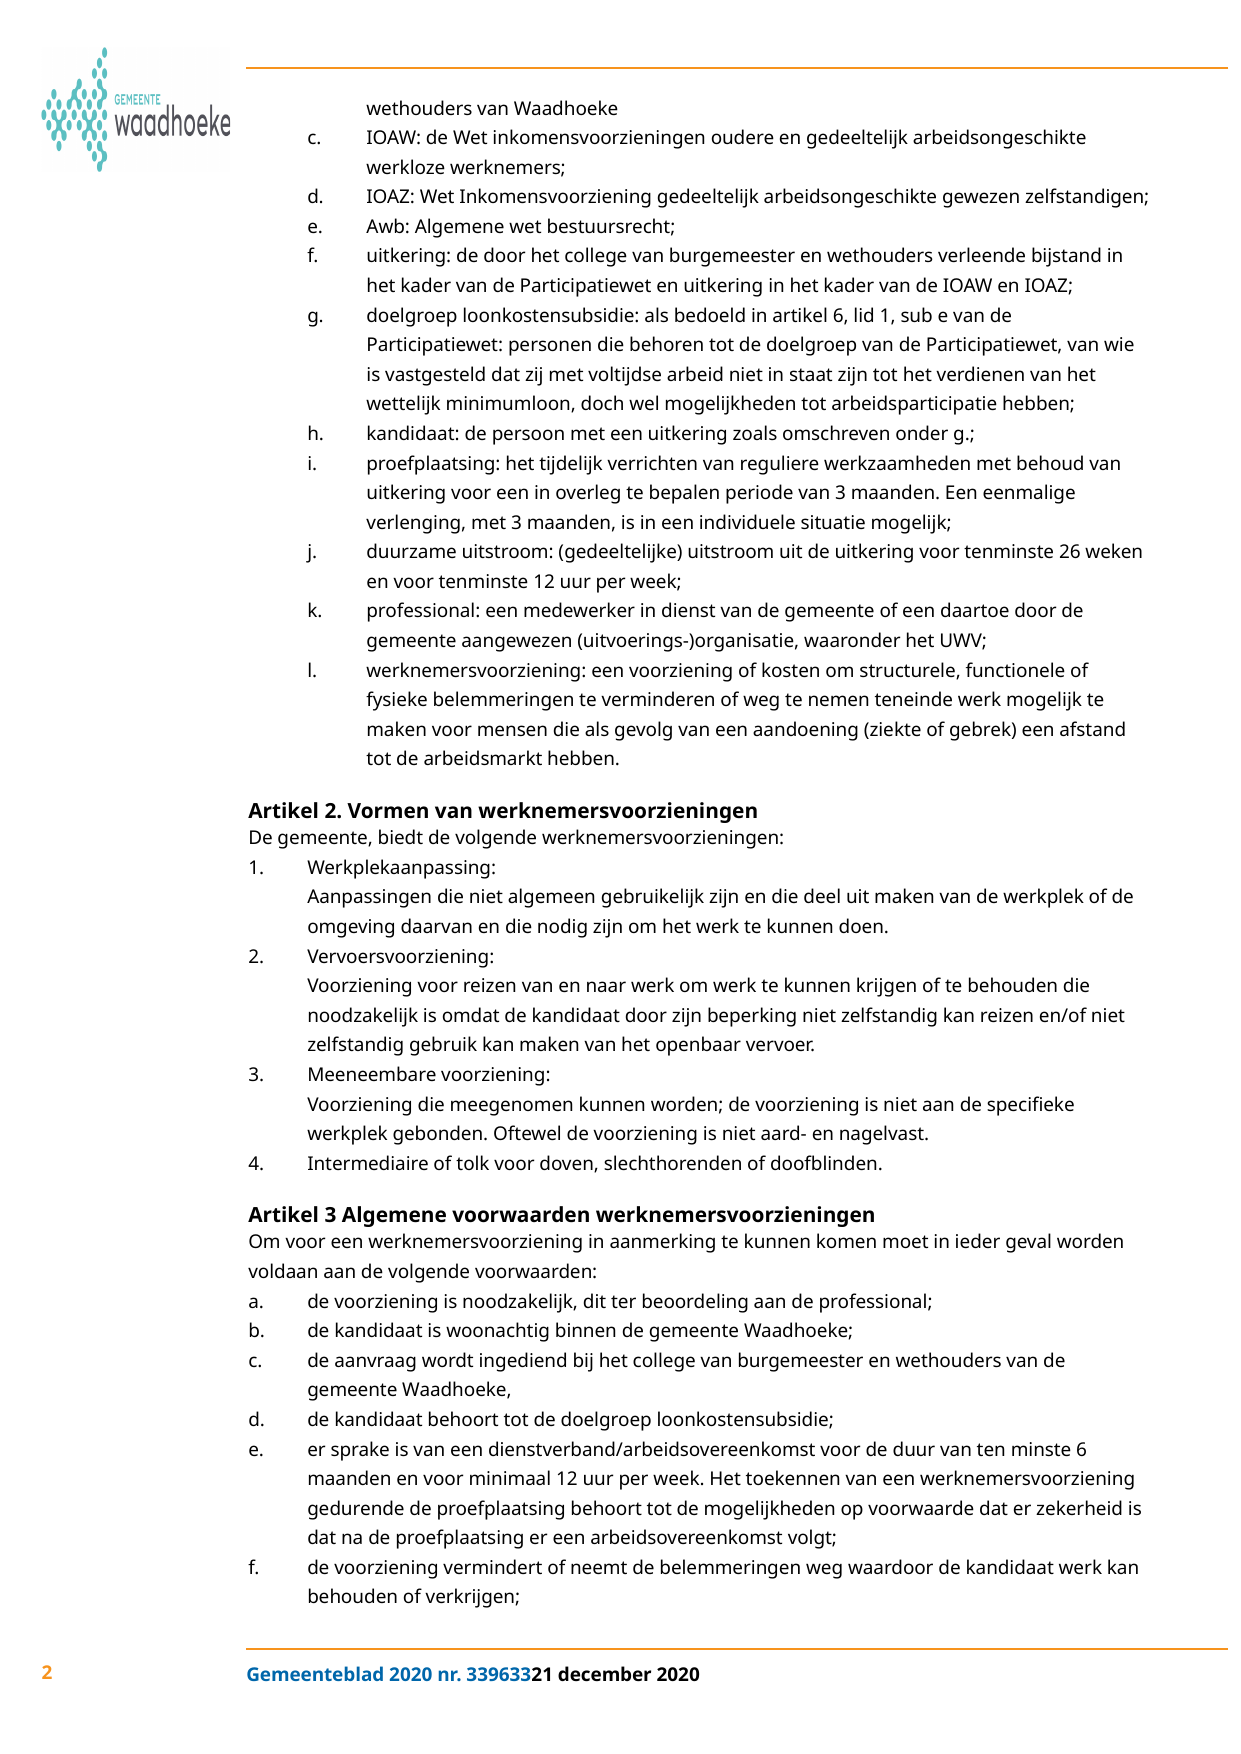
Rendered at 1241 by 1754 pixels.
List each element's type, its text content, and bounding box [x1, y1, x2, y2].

text Om voor een werknemersvoorziening in aanmerking te kunnen komen moet in ieder geval worden voldaan aan de volgende voorwaarden: [248, 1229, 1152, 1284]
list de kandidaat behoort tot de doelgroep loonkostensubsidie; [248, 1406, 1152, 1432]
list de aanvraag wordt ingediend bij het college van burgemeester en wethouders van de gemeente Waadhoeke, [248, 1347, 1152, 1402]
list Intermediaire of tolk voor doven, slechthorenden of doofblinden. [248, 1150, 1152, 1176]
list de voorziening is noodzakelijk, dit ter beoordeling aan de professional; [248, 1288, 1152, 1314]
list doelgroep loonkostensubsidie: als bedoeld in artikel 6, lid 1, sub e van de Participatiewet: personen die behoren tot de doelgroep van de Participatiewet, van wie is vastgesteld dat zij met voltijdse arbeid niet in staat zijn tot het verdienen van het wettelijk minimumloon, doch wel mogelijkheden tot arbeidsparticipatie hebben; [307, 302, 1152, 416]
list wethouders van Waadhoeke [307, 95, 1152, 121]
list Awb: Algemene wet bestuursrecht; [307, 213, 1152, 239]
list de kandidaat is woonachtig binnen de gemeente Waadhoeke; [248, 1317, 1152, 1343]
list IOAW: de Wet inkomensvoorzieningen oudere en gedeeltelijk arbeidsongeschikte werkloze werknemers; [307, 124, 1152, 180]
picture [41, 47, 231, 172]
list professional: een medewerker in dienst van de gemeente of een daartoe door de gemeente aangewezen (uitvoerings-)organisatie, waaronder het UWV; [307, 598, 1152, 653]
text De gemeente, biedt de volgende werknemersvoorzieningen: [248, 824, 1152, 850]
list werknemersvoorziening: een voorziening of kosten om structurele, functionele of fysieke belemmeringen te verminderen of weg te nemen teneinde werk mogelijk te maken voor mensen die als gevolg van een aandoening (ziekte of gebrek) een afstand tot de arbeidsmarkt hebben. [307, 657, 1152, 771]
list er sprake is van een dienstverband/arbeidsovereenkomst voor de duur van ten minste 6 maanden en voor minimaal 12 uur per week. Het toekennen van een werknemersvoorziening gedurende de proefplaatsing behoort tot de mogelijkheden op voorwaarde dat er zekerheid is dat na de proefplaatsing er een arbeidsovereenkomst volgt; [248, 1436, 1152, 1550]
list Aanpassingen die niet algemeen gebruikelijk zijn en die deel uit maken van de werkplek of de omgeving daarvan en die nodig zijn om het werk te kunnen doen. [248, 884, 1152, 939]
text Artikel 2. Vormen van werknemersvoorzieningen [248, 796, 1152, 824]
list Vervoersvoorziening: [248, 943, 1152, 968]
list Voorziening voor reizen van en naar werk om werk te kunnen krijgen of te behouden die noodzakelijk is omdat de kandidaat door zijn beperking niet zelfstandig kan reizen en/of niet zelfstandig gebruik kan maken van het openbaar vervoer. [248, 972, 1152, 1057]
list de voorziening vermindert of neemt de belemmeringen weg waardoor de kandidaat werk kan behouden of verkrijgen; [248, 1554, 1152, 1609]
list Voorziening die meegenomen kunnen worden; de voorziening is niet aan de specifieke werkplek gebonden. Oftewel de voorziening is niet aard- en nagelvast. [248, 1091, 1152, 1146]
list Werkplekaanpassing: [248, 854, 1152, 880]
list duurzame uitstroom: (gedeeltelijke) uitstroom uit de uitkering voor tenminste 26 weken en voor tenminste 12 uur per week; [307, 538, 1152, 594]
list Meeneembare voorziening: [248, 1061, 1152, 1087]
list kandidaat: de persoon met een uitkering zoals omschreven onder g.; [307, 420, 1152, 446]
list proefplaatsing: het tijdelijk verrichten van reguliere werkzaamheden met behoud van uitkering voor een in overleg te bepalen periode van 3 maanden. Een eenmalige verlenging, met 3 maanden, is in een individuele situatie mogelijk; [307, 450, 1152, 535]
list uitkering: de door het college van burgemeester en wethouders verleende bijstand in het kader van de Participatiewet en uitkering in het kader van de IOAW en IOAZ; [307, 243, 1152, 298]
list IOAZ: Wet Inkomensvoorziening gedeeltelijk arbeidsongeschikte gewezen zelfstandigen; [307, 183, 1152, 209]
text Artikel 3 Algemene voorwaarden werknemersvoorzieningen [248, 1200, 1152, 1229]
